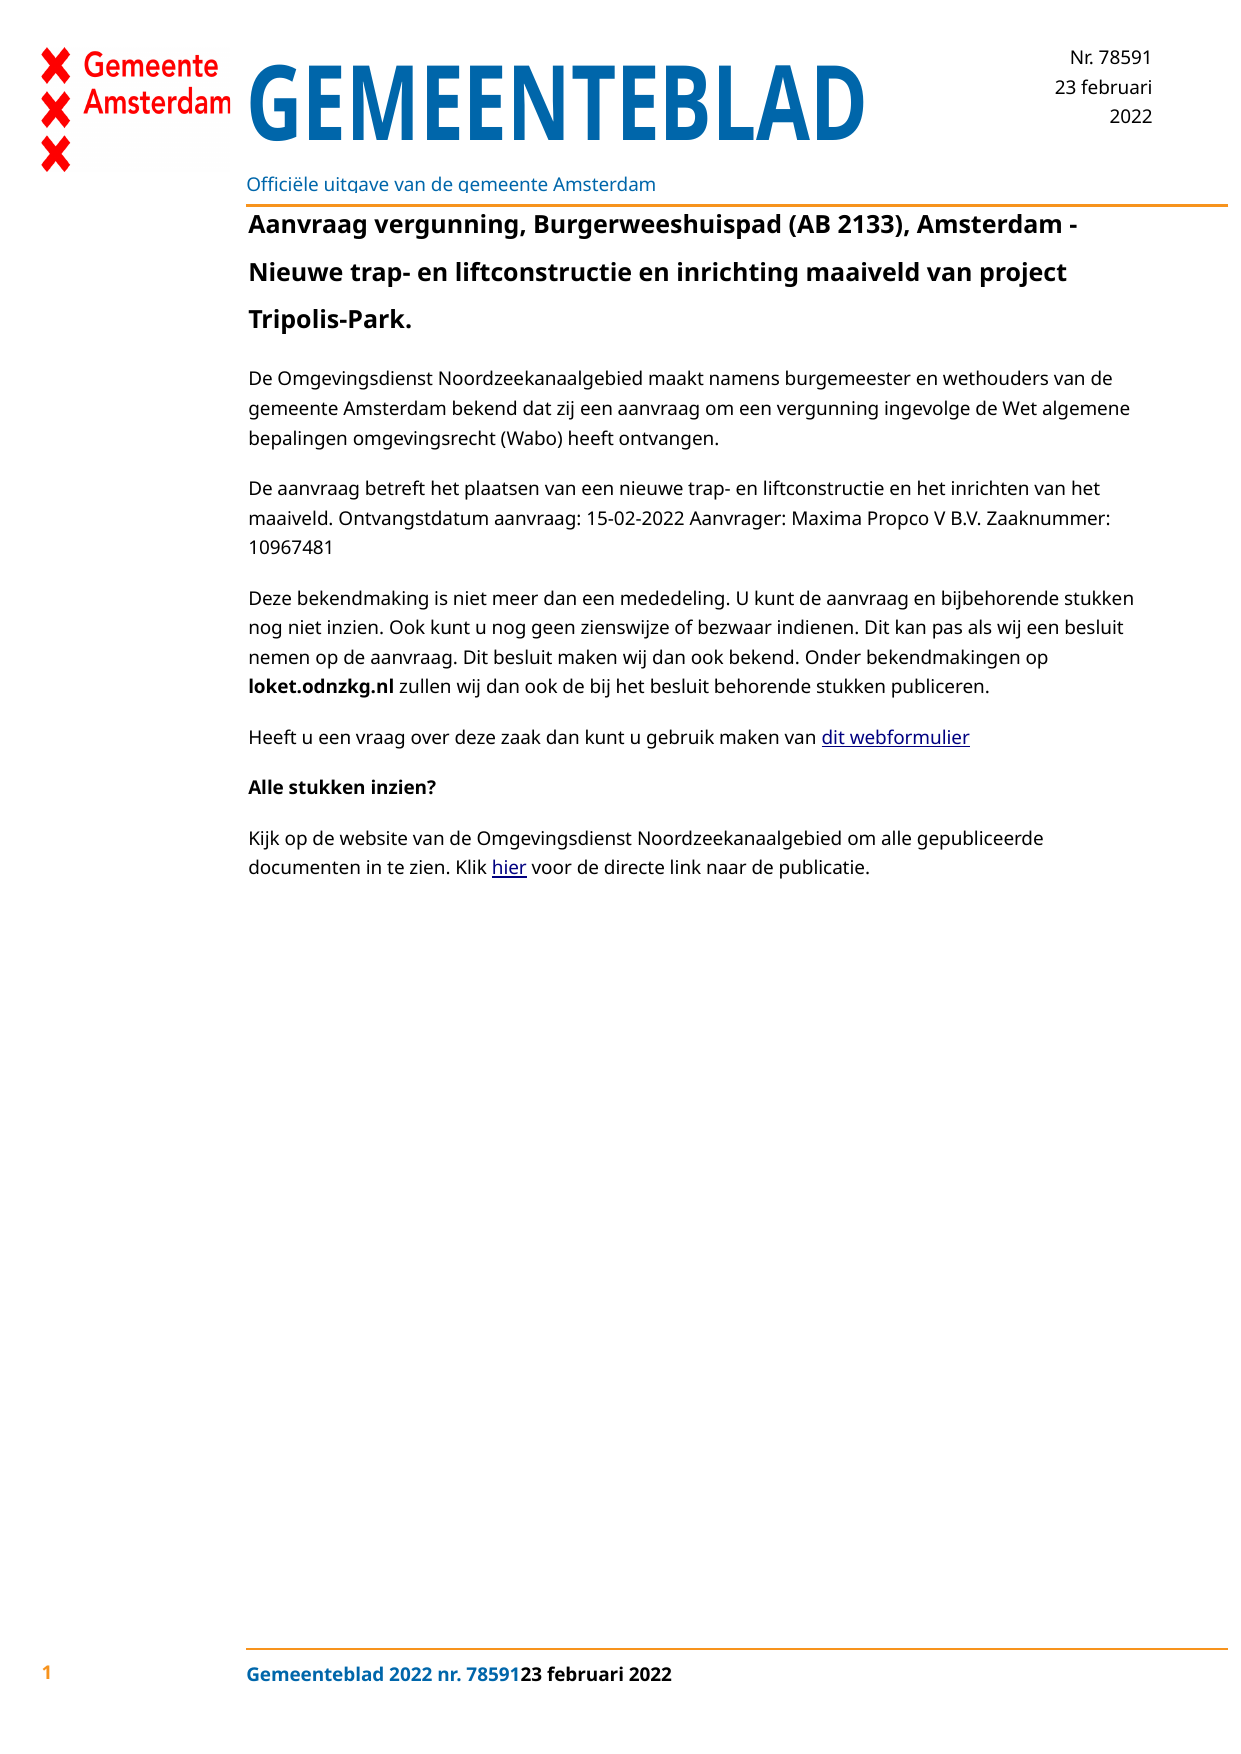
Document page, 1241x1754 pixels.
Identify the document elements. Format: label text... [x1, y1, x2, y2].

text De Omgevingsdienst Noordzeekanaalgebied maakt namens burgemeester en wethouders van de gemeente Amsterdam bekend dat zij een aanvraag om een vergunning ingevolge de Wet algemene bepalingen omgevingsrecht (Wabo) heeft ontvangen. [248, 366, 1152, 450]
text De aanvraag betreft het plaatsen van een nieuwe trap- en liftconstructie en het inrichten van het maaiveld. Ontvangstdatum aanvraag: 15-02-2022 Aanvrager: Maxima Propco V B.V. Zaaknummer: 10967481 [248, 475, 1152, 560]
text Deze bekendmaking is niet meer dan een mededeling. U kunt de aanvraag en bijbehorende stukken nog niet inzien. Ook kunt u nog geen zienswijze of bezwaar indienen. Dit kan pas als wij een besluit nemen op de aanvraag. Dit besluit maken wij dan ook bekend. Onder bekendmakingen op loket.odnzkg.nl zullen wij dan ook de bij het besluit behorende stukken publiceren. [248, 585, 1152, 699]
picture [41, 47, 231, 172]
text Alle stukken inzien? [248, 774, 1152, 800]
text Aanvraag vergunning, Burgerweeshuispad (AB 2133), Amsterdam - Nieuwe trap- en liftconstructie en inrichting maaiveld van project Tripolis-Park. [248, 207, 1152, 336]
text Heeft u een vraag over deze zaak dan kunt u gebruik maken van dit webformulier [248, 724, 1152, 749]
text Kijk op de website van de Omgevingsdienst Noordzeekanaalgebied om alle gepubliceerde documenten in te zien. Klik hier voor de directe link naar de publicatie. [248, 825, 1152, 880]
